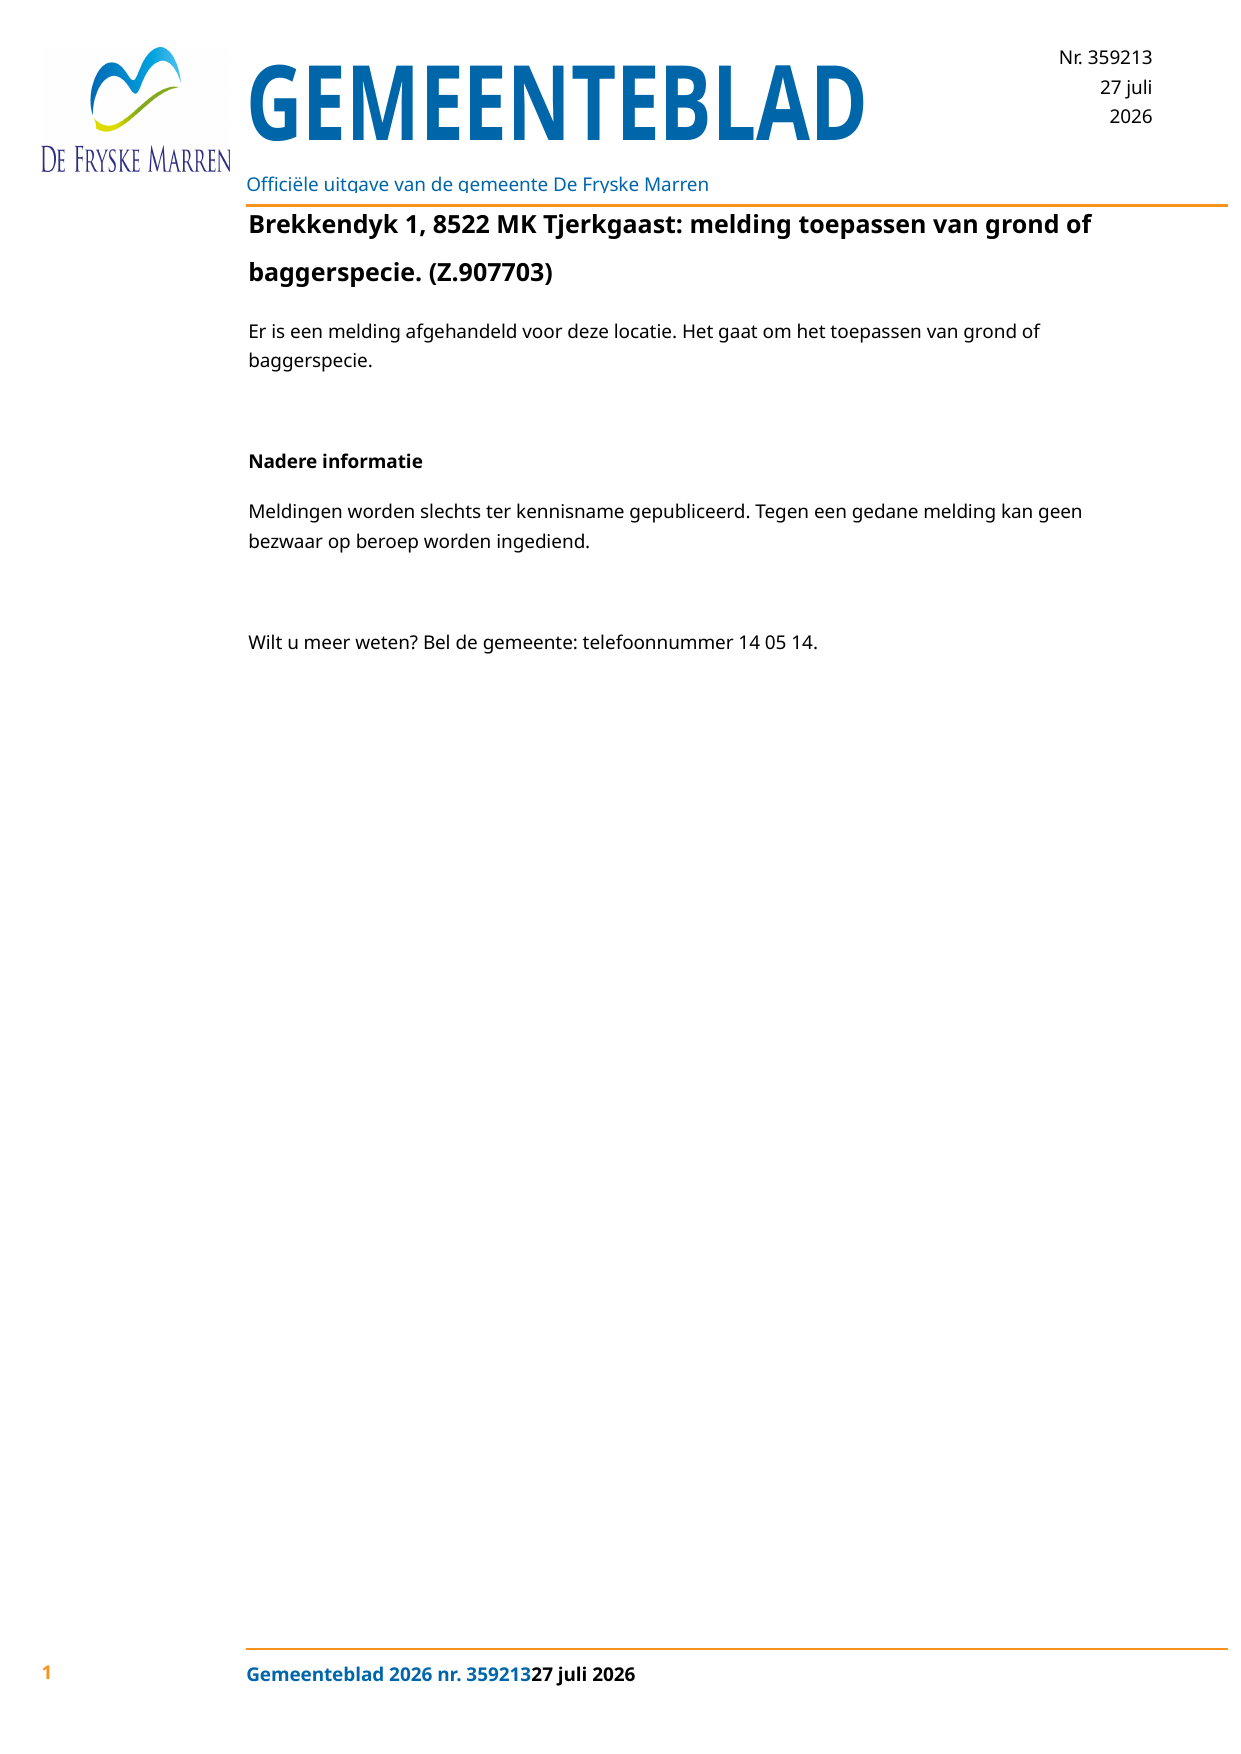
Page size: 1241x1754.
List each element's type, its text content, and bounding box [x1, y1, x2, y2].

text Brekkendyk 1, 8522 MK Tjerkgaast: melding toepassen van grond of baggerspecie. (Z.907703) [248, 207, 1152, 288]
text Meldingen worden slechts ter kennisname gepubliceerd. Tegen een gedane melding kan geen bezwaar op beroep worden ingediend. [248, 499, 1152, 554]
picture [41, 47, 231, 172]
text Er is een melding afgehandeld voor deze locatie. Het gaat om het toepassen van grond of baggerspecie. [248, 318, 1152, 373]
text Wilt u meer weten? Bel de gemeente: telefoonnummer 14 05 14. [248, 629, 1152, 655]
text Nadere informatie [248, 448, 1152, 474]
